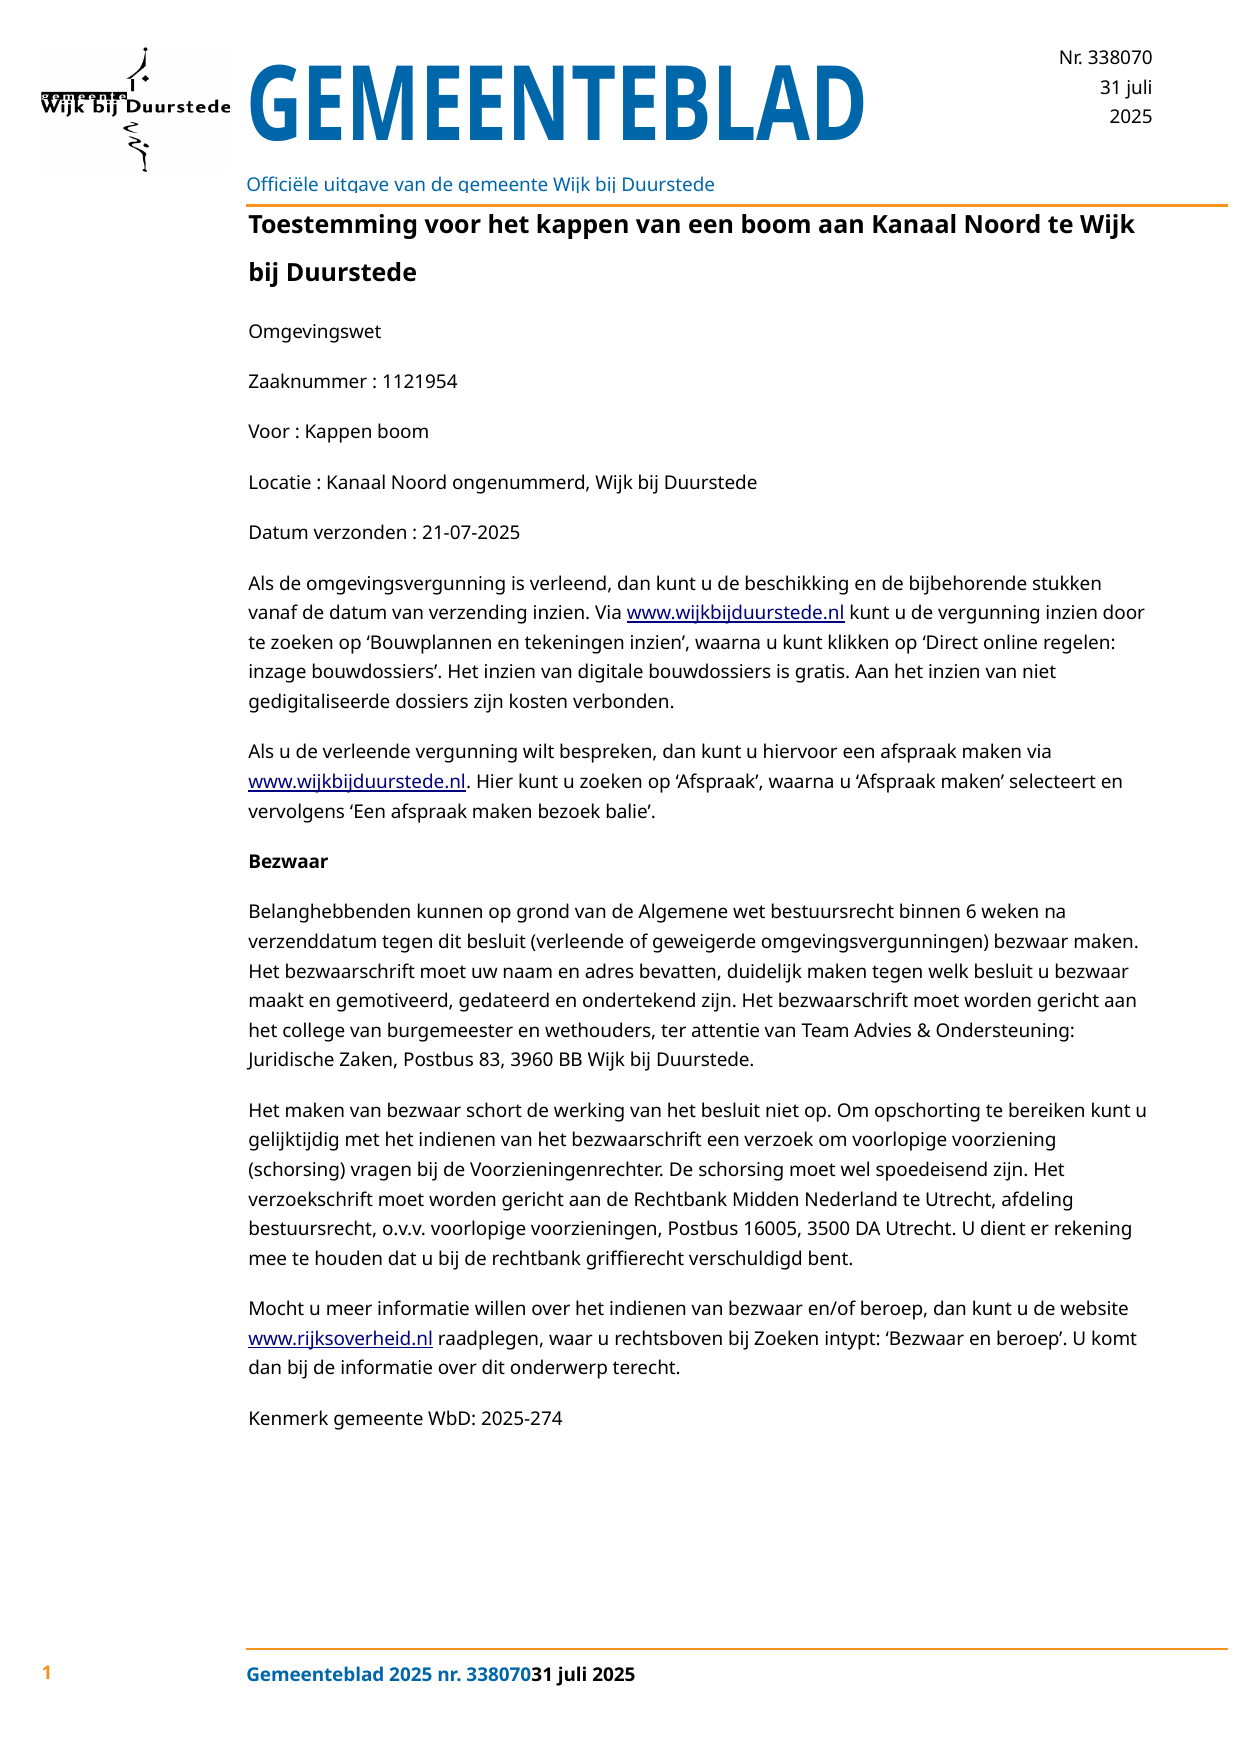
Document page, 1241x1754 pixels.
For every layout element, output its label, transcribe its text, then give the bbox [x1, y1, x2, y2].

text Als u de verleende vergunning wilt bespreken, dan kunt u hiervoor een afspraak maken via www.wijkbijduurstede.nl. Hier kunt u zoeken op ‘Afspraak’, waarna u ‘Afspraak maken’ selecteert en vervolgens ‘Een afspraak maken bezoek balie’. [248, 739, 1152, 824]
text Kenmerk gemeente WbD: 2025-274 [248, 1405, 1152, 1431]
text Toestemming voor het kappen van een boom aan Kanaal Noord te Wijk bij Duurstede [248, 207, 1152, 288]
text Omgevingswet [248, 318, 1152, 344]
picture [41, 47, 231, 172]
text Zaaknummer : 1121954 [248, 368, 1152, 394]
text Belanghebbenden kunnen op grond van de Algemene wet bestuursrecht binnen 6 weken na verzenddatum tegen dit besluit (verleende of geweigerde omgevingsvergunningen) bezwaar maken. Het bezwaarschrift moet uw naam en adres bevatten, duidelijk maken tegen welk besluit u bezwaar maakt en gemotiveerd, gedateerd en ondertekend zijn. Het bezwaarschrift moet worden gericht aan het college van burgemeester en wethouders, ter attentie van Team Advies & Ondersteuning: Juridische Zaken, Postbus 83, 3960 BB Wijk bij Duurstede. [248, 899, 1152, 1072]
text Het maken van bezwaar schort de werking van het besluit niet op. Om opschorting te bereiken kunt u gelijktijdig met het indienen van het bezwaarschrift een verzoek om voorlopige voorziening (schorsing) vragen bij de Voorzieningenrechter. De schorsing moet wel spoedeisend zijn. Het verzoekschrift moet worden gericht aan de Rechtbank Midden Nederland te Utrecht, afdeling bestuursrecht, o.v.v. voorlopige voorzieningen, Postbus 16005, 3500 DA Utrecht. U dient er rekening mee te houden dat u bij de rechtbank griffierecht verschuldigd bent. [248, 1097, 1152, 1271]
text Locatie : Kanaal Noord ongenummerd, Wijk bij Duurstede [248, 469, 1152, 495]
text Mocht u meer informatie willen over het indienen van bezwaar en/of beroep, dan kunt u de website www.rijksoverheid.nl raadplegen, waar u rechtsboven bij Zoeken intypt: ‘Bezwaar en beroep’. U komt dan bij de informatie over dit onderwerp terecht. [248, 1295, 1152, 1380]
text Voor : Kappen boom [248, 419, 1152, 444]
text Bezwaar [248, 848, 1152, 874]
text Als de omgevingsvergunning is verleend, dan kunt u de beschikking en de bijbehorende stukken vanaf de datum van verzending inzien. Via www.wijkbijduurstede.nl kunt u de vergunning inzien door te zoeken op ‘Bouwplannen en tekeningen inzien’, waarna u kunt klikken op ‘Direct online regelen: inzage bouwdossiers’. Het inzien van digitale bouwdossiers is gratis. Aan het inzien van niet gedigitaliseerde dossiers zijn kosten verbonden. [248, 570, 1152, 714]
text Datum verzonden : 21-07-2025 [248, 519, 1152, 545]
